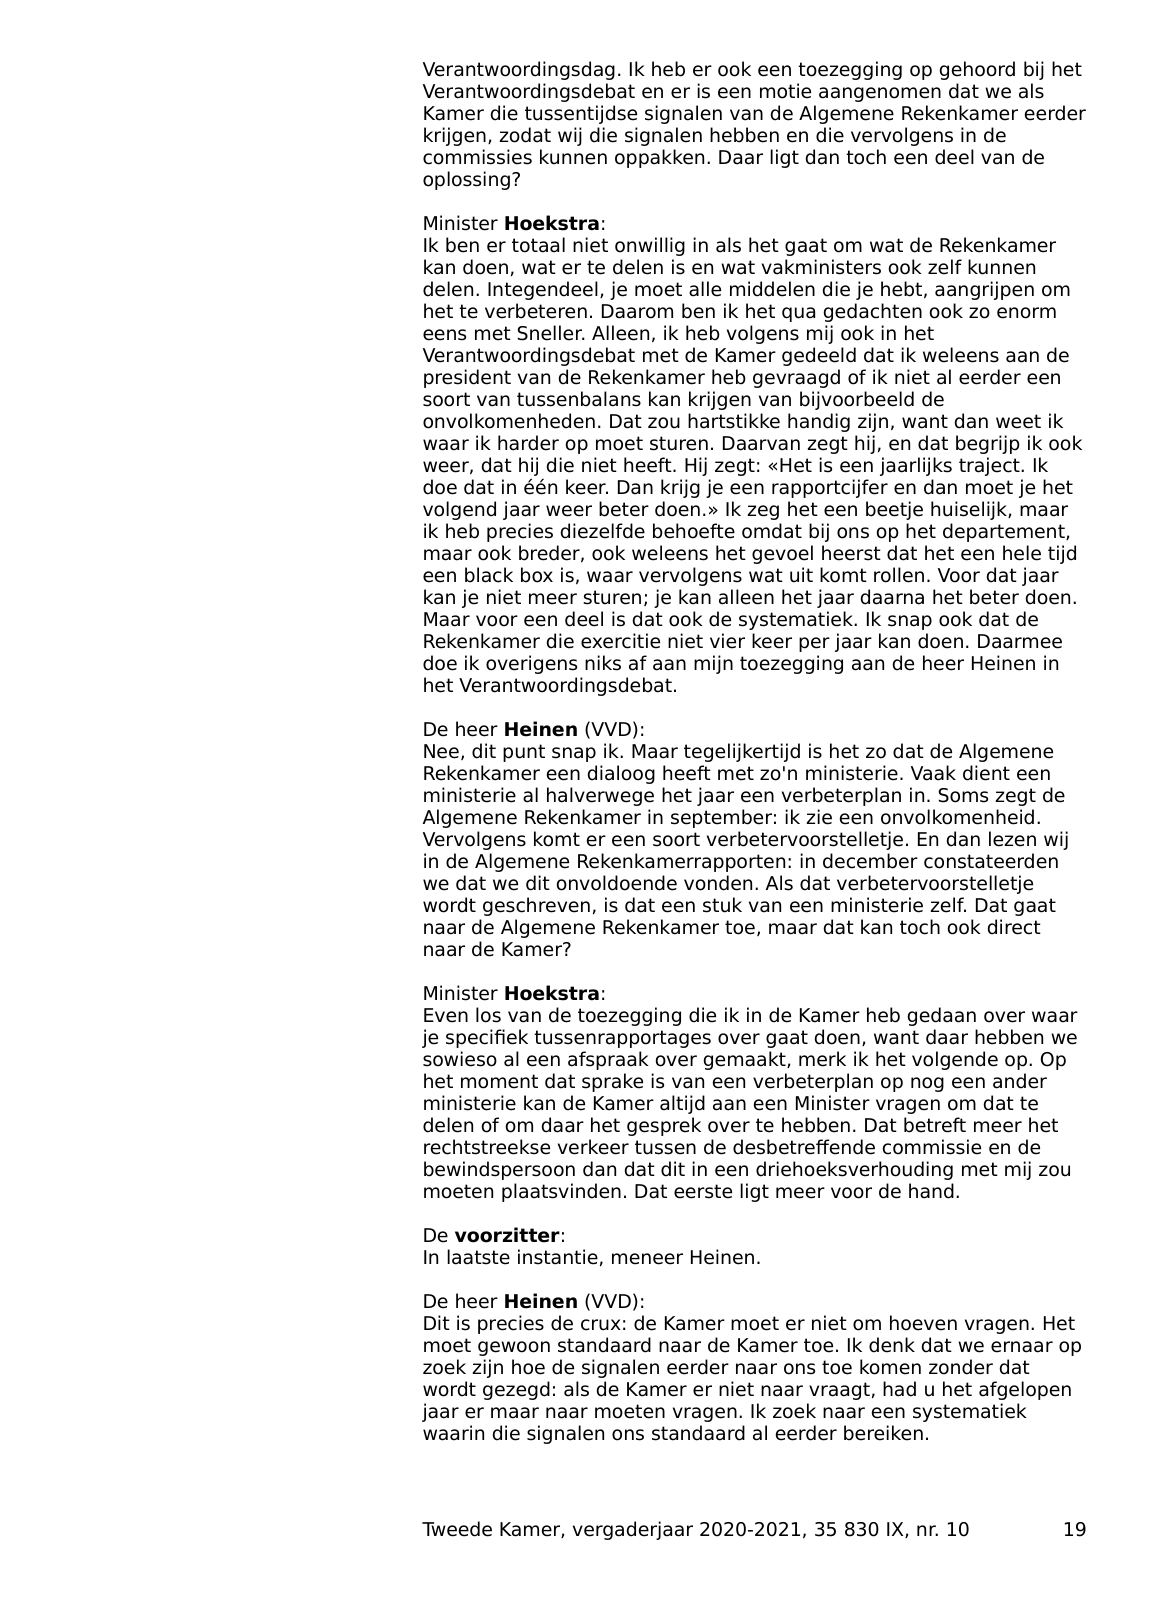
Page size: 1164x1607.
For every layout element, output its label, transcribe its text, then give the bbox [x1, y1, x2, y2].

text De voorzitter: [422, 1225, 1087, 1247]
text De heer Heinen (VVD): [422, 719, 1087, 741]
text Nee, dit punt snap ik. Maar tegelijkertijd is het zo dat de Algemene Rekenkamer een dialoog heeft met zo'n ministerie. Vaak dient een ministerie al halverwege het jaar een verbeterplan in. Soms zegt de Algemene Rekenkamer in september: ik zie een onvolkomenheid. Vervolgens komt er een soort verbetervoorstelletje. En dan lezen wij in de Algemene Rekenkamerrapporten: in december constateerden we dat we dit onvoldoende vonden. Als dat verbetervoorstelletje wordt geschreven, is dat een stuk van een ministerie zelf. Dat gaat naar de Algemene Rekenkamer toe, maar dat kan toch ook direct naar de Kamer? [422, 741, 1087, 961]
text Dit is precies de crux: de Kamer moet er niet om hoeven vragen. Het moet gewoon standaard naar de Kamer toe. Ik denk dat we ernaar op zoek zijn hoe de signalen eerder naar ons toe komen zonder dat wordt gezegd: als de Kamer er niet naar vraagt, had u het afgelopen jaar er maar naar moeten vragen. Ik zoek naar een systematiek waarin die signalen ons standaard al eerder bereiken. [422, 1313, 1087, 1445]
text De heer Heinen (VVD): [422, 1291, 1087, 1313]
text Ik ben er totaal niet onwillig in als het gaat om wat de Rekenkamer kan doen, wat er te delen is en wat vakministers ook zelf kunnen delen. Integendeel, je moet alle middelen die je hebt, aangrijpen om het te verbeteren. Daarom ben ik het qua gedachten ook zo enorm eens met Sneller. Alleen, ik heb volgens mij ook in het Verantwoordingsdebat met de Kamer gedeeld dat ik weleens aan de president van de Rekenkamer heb gevraagd of ik niet al eerder een soort van tussenbalans kan krijgen van bijvoorbeeld de onvolkomenheden. Dat zou hartstikke handig zijn, want dan weet ik waar ik harder op moet sturen. Daarvan zegt hij, en dat begrijp ik ook weer, dat hij die niet heeft. Hij zegt: «Het is een jaarlijks traject. Ik doe dat in één keer. Dan krijg je een rapportcijfer en dan moet je het volgend jaar weer beter doen.» Ik zeg het een beetje huiselijk, maar ik heb precies diezelfde behoefte omdat bij ons op het departement, maar ook breder, ook weleens het gevoel heerst dat het een hele tijd een black box is, waar vervolgens wat uit komt rollen. Voor dat jaar kan je niet meer sturen; je kan alleen het jaar daarna het beter doen. Maar voor een deel is dat ook de systematiek. Ik snap ook dat de Rekenkamer die exercitie niet vier keer per jaar kan doen. Daarmee doe ik overigens niks af aan mijn toezegging aan de heer Heinen in het Verantwoordingsdebat. [422, 235, 1087, 697]
text Minister Hoekstra: [422, 213, 1087, 235]
text Even los van de toezegging die ik in de Kamer heb gedaan over waar je specifiek tussenrapportages over gaat doen, want daar hebben we sowieso al een afspraak over gemaakt, merk ik het volgende op. Op het moment dat sprake is van een verbeterplan op nog een ander ministerie kan de Kamer altijd aan een Minister vragen om dat te delen of om daar het gesprek over te hebben. Dat betreft meer het rechtstreekse verkeer tussen de desbetreffende commissie en de bewindspersoon dan dat dit in een driehoeksverhouding met mij zou moeten plaatsvinden. Dat eerste ligt meer voor de hand. [422, 1005, 1087, 1203]
text Minister Hoekstra: [422, 983, 1087, 1005]
text Verantwoordingsdag. Ik heb er ook een toezegging op gehoord bij het Verantwoordingsdebat en er is een motie aangenomen dat we als Kamer die tussentijdse signalen van de Algemene Rekenkamer eerder krijgen, zodat wij die signalen hebben en die vervolgens in de commissies kunnen oppakken. Daar ligt dan toch een deel van de oplossing? [422, 59, 1087, 191]
text In laatste instantie, meneer Heinen. [422, 1247, 1087, 1269]
